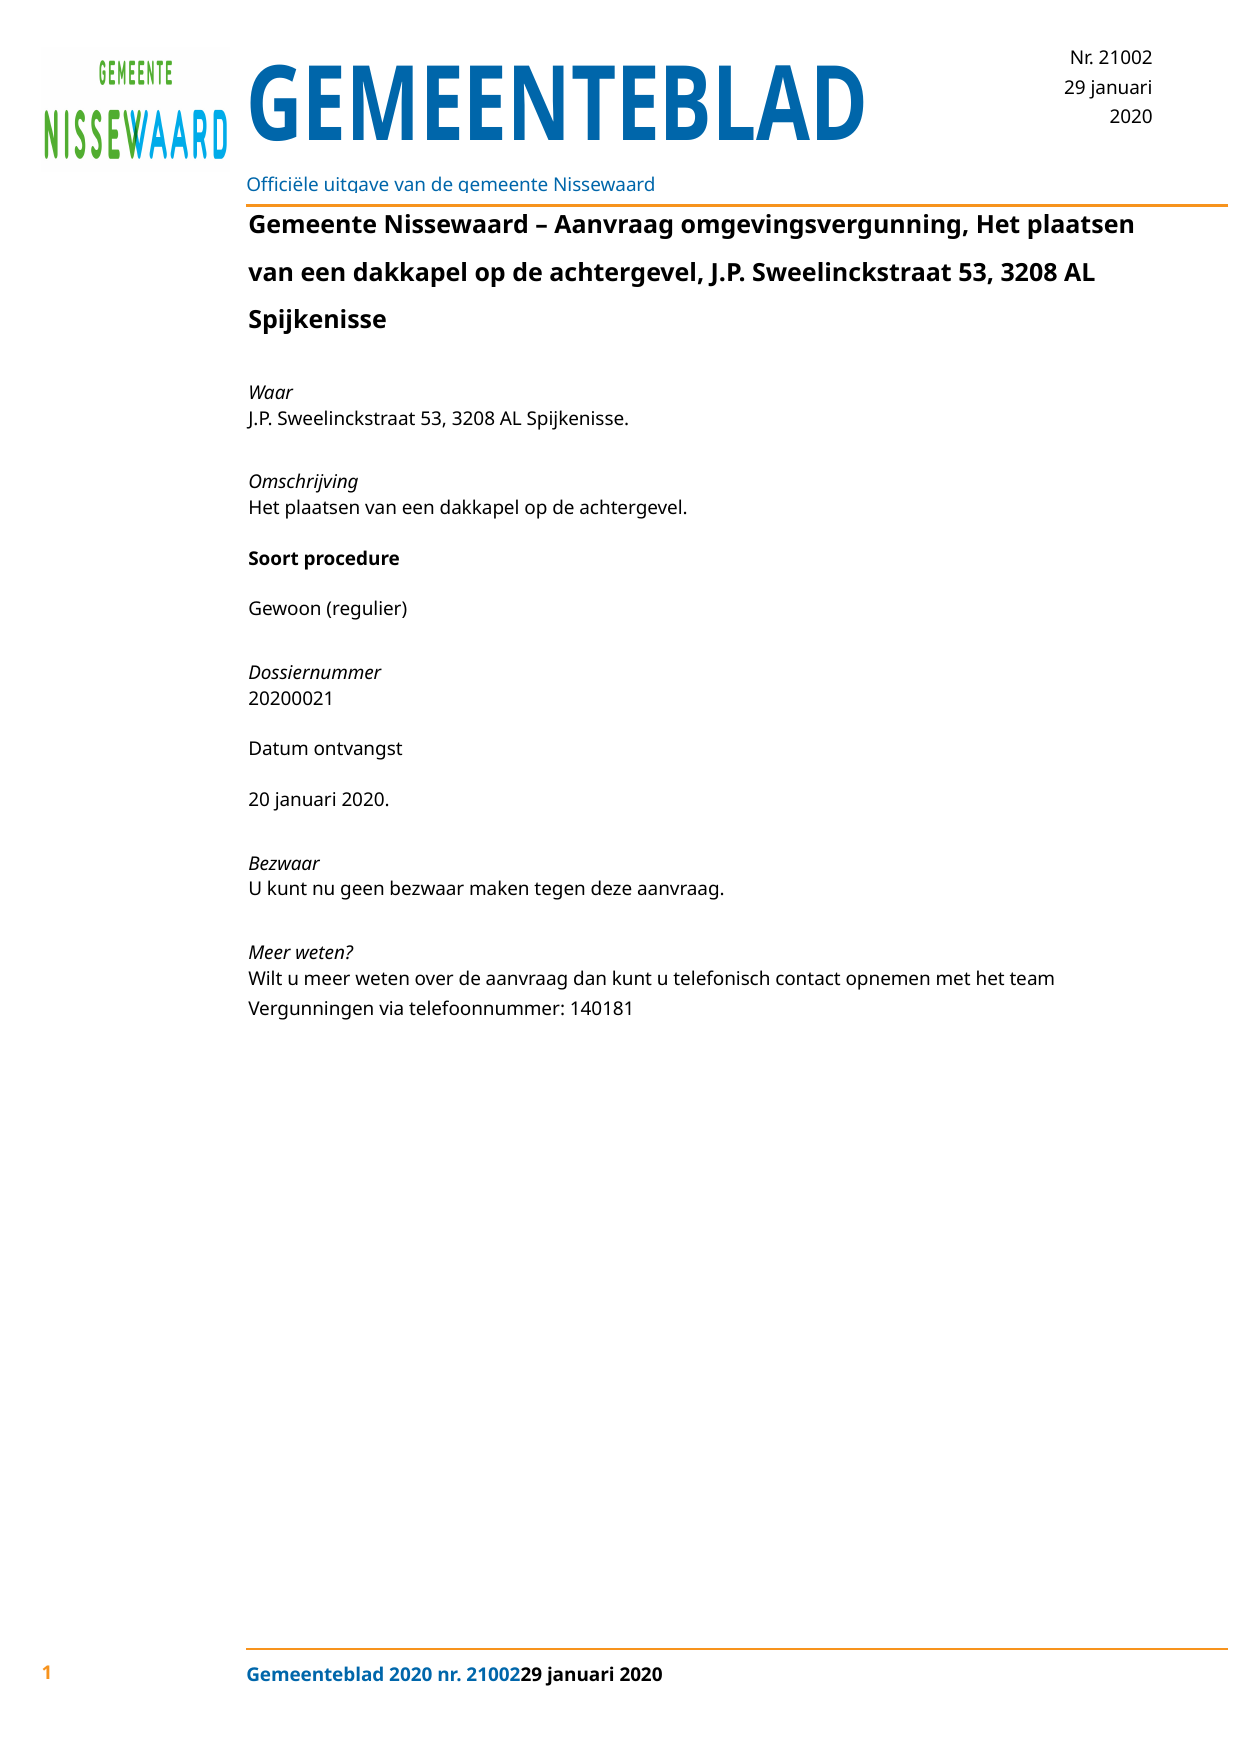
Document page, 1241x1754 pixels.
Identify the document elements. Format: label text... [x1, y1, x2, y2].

text Omschrijving [248, 469, 1152, 494]
text Datum ontvangst [248, 735, 1152, 761]
text Soort procedure [248, 545, 1152, 571]
text Gewoon (regulier) [248, 595, 1152, 621]
text Meer weten? [248, 939, 1152, 965]
text Het plaatsen van een dakkapel op de achtergevel. [248, 494, 1152, 520]
text U kunt nu geen bezwaar maken tegen deze aanvraag. [248, 876, 1152, 901]
text Wilt u meer weten over de aanvraag dan kunt u telefonisch contact opnemen met het team Vergunningen via telefoonnummer: 140181 [248, 965, 1152, 1021]
text Dossiernummer [248, 659, 1152, 685]
picture [41, 47, 231, 172]
text J.P. Sweelinckstraat 53, 3208 AL Spijkenisse. [248, 405, 1152, 431]
text 20 januari 2020. [248, 786, 1152, 812]
text Bezwaar [248, 850, 1152, 876]
text 20200021 [248, 685, 1152, 711]
text Waar [248, 379, 1152, 405]
text Gemeente Nissewaard – Aanvraag omgevingsvergunning, Het plaatsen van een dakkapel op de achtergevel, J.P. Sweelinckstraat 53, 3208 AL Spijkenisse [248, 207, 1152, 336]
